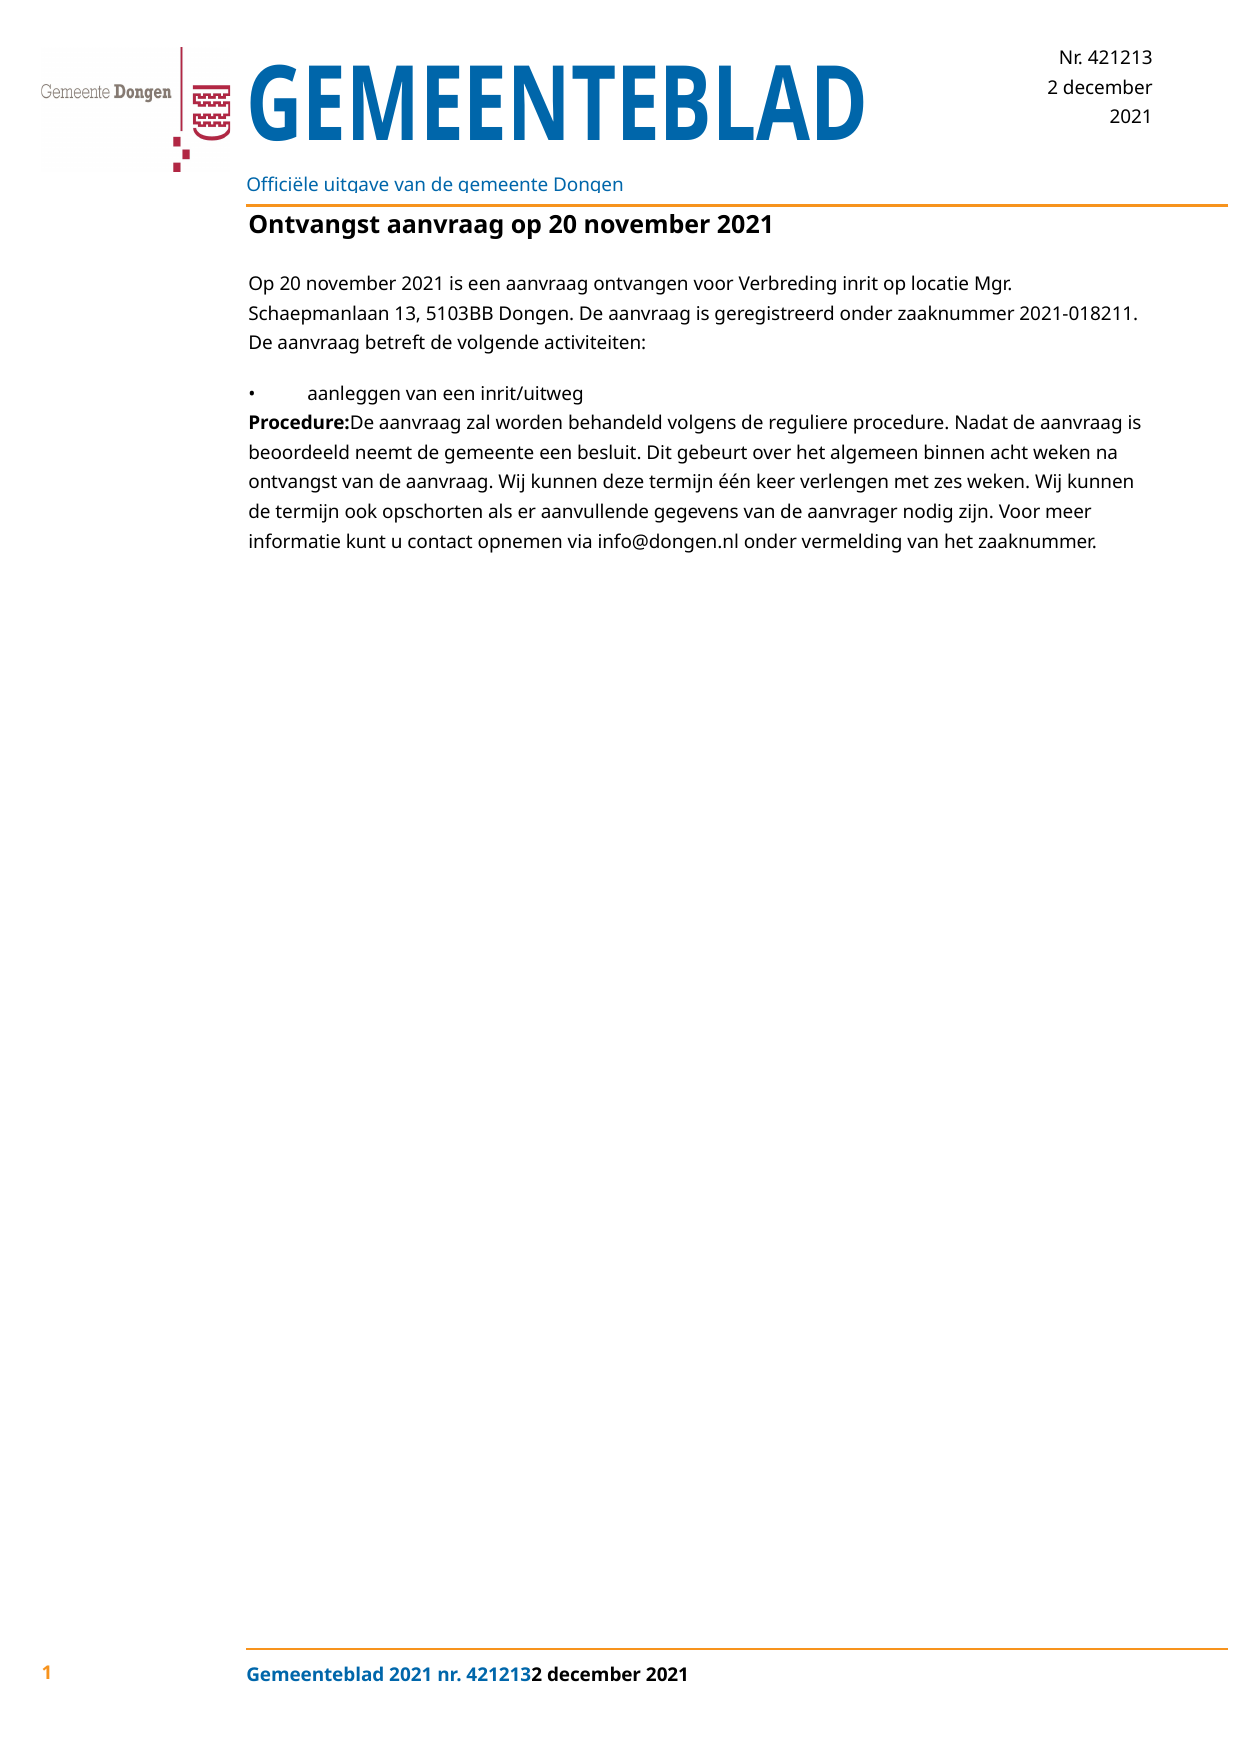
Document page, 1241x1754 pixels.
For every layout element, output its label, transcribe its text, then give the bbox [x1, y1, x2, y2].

text Ontvangst aanvraag op 20 november 2021 [248, 207, 1152, 241]
text Op 20 november 2021 is een aanvraag ontvangen voor Verbreding inrit op locatie Mgr. Schaepmanlaan 13, 5103BB Dongen. De aanvraag is geregistreerd onder zaaknummer 2021-018211. De aanvraag betreft de volgende activiteiten: [248, 270, 1152, 355]
text Procedure:De aanvraag zal worden behandeld volgens de reguliere procedure. Nadat de aanvraag is beoordeeld neemt de gemeente een besluit. Dit gebeurt over het algemeen binnen acht weken na ontvangst van de aanvraag. Wij kunnen deze termijn één keer verlengen met zes weken. Wij kunnen de termijn ook opschorten als er aanvullende gegevens van de aanvrager nodig zijn. Voor meer informatie kunt u contact opnemen via info@dongen.nl onder vermelding van het zaaknummer. [248, 409, 1152, 553]
picture [41, 47, 231, 172]
list aanleggen van een inrit/uitweg [248, 380, 1152, 406]
